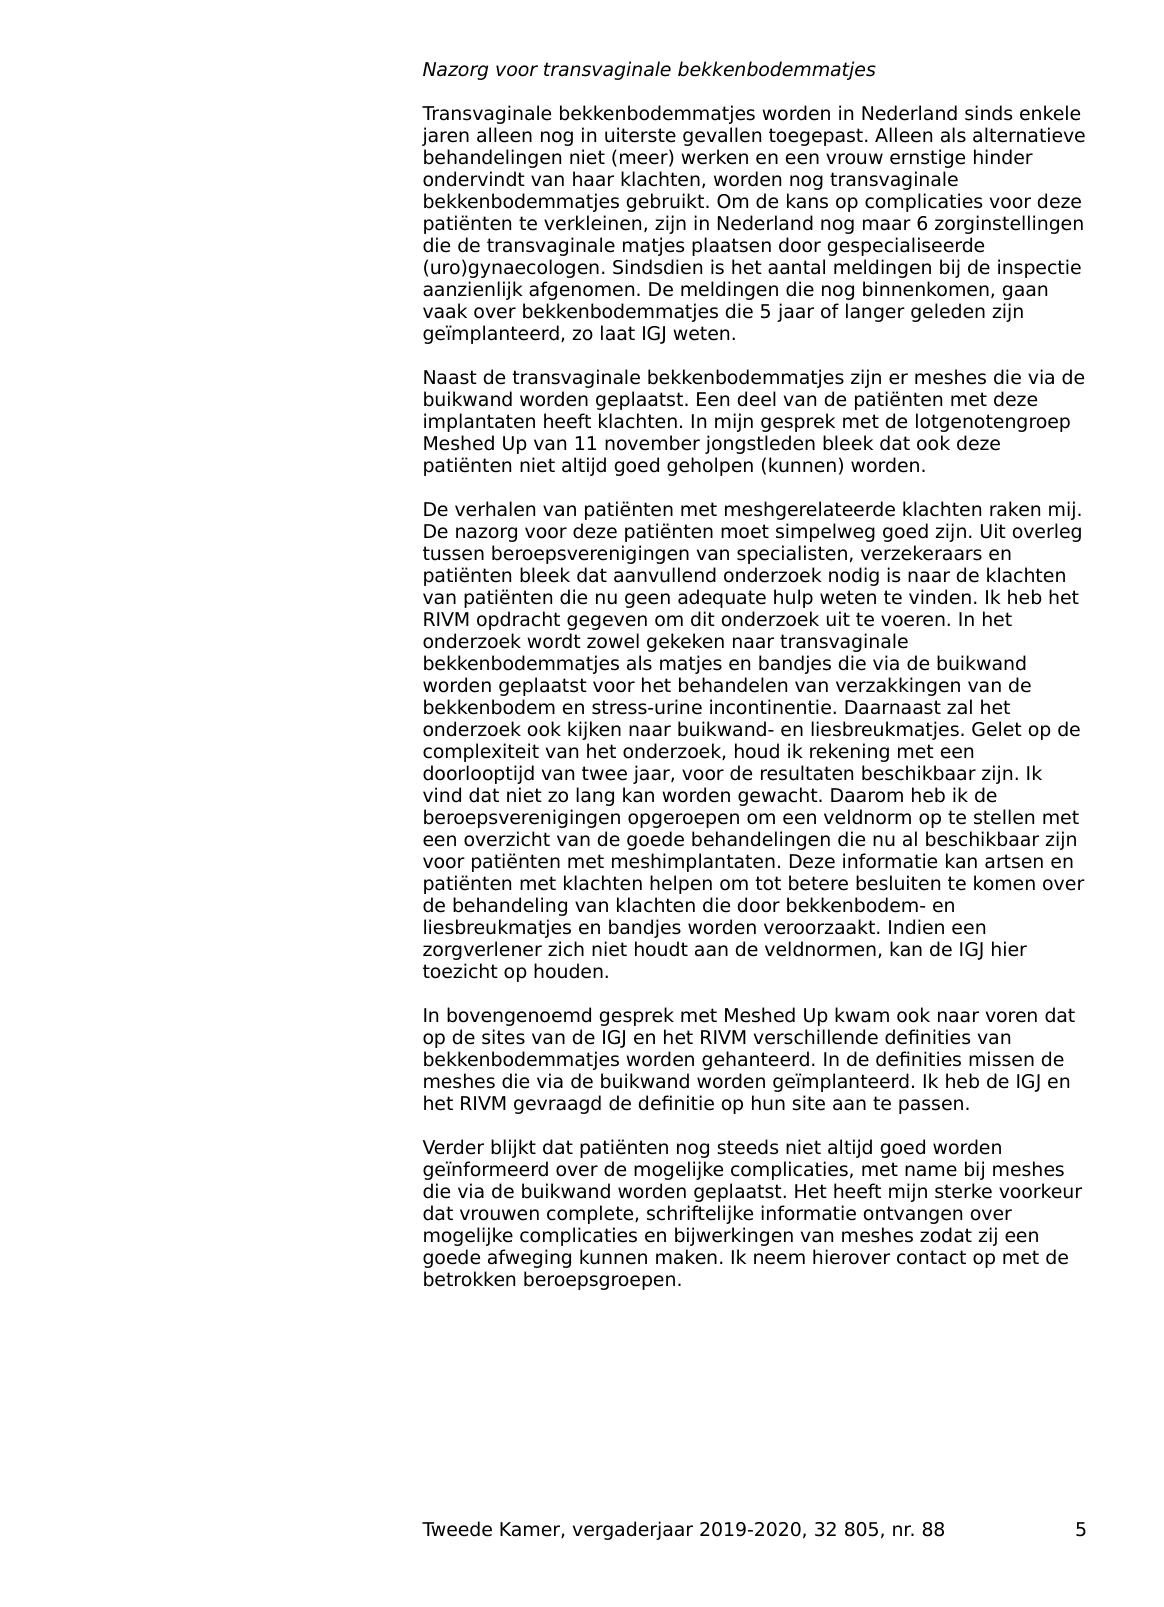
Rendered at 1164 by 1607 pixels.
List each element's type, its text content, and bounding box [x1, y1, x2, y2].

text Naast de transvaginale bekkenbodemmatjes zijn er meshes die via de buikwand worden geplaatst. Een deel van de patiënten met deze implantaten heeft klachten. In mijn gesprek met de lotgenotengroep Meshed Up van 11 november jongstleden bleek dat ook deze patiënten niet altijd goed geholpen (kunnen) worden. [422, 367, 1087, 477]
text Transvaginale bekkenbodemmatjes worden in Nederland sinds enkele jaren alleen nog in uiterste gevallen toegepast. Alleen als alternatieve behandelingen niet (meer) werken en een vrouw ernstige hinder ondervindt van haar klachten, worden nog transvaginale bekkenbodemmatjes gebruikt. Om de kans op complicaties voor deze patiënten te verkleinen, zijn in Nederland nog maar 6 zorginstellingen die de transvaginale matjes plaatsen door gespecialiseerde (uro)gynaecologen. Sindsdien is het aantal meldingen bij de inspectie aanzienlijk afgenomen. De meldingen die nog binnenkomen, gaan vaak over bekkenbodemmatjes die 5 jaar of langer geleden zijn geïmplanteerd, zo laat IGJ weten. [422, 103, 1087, 345]
text Verder blijkt dat patiënten nog steeds niet altijd goed worden geïnformeerd over de mogelijke complicaties, met name bij meshes die via de buikwand worden geplaatst. Het heeft mijn sterke voorkeur dat vrouwen complete, schriftelijke informatie ontvangen over mogelijke complicaties en bijwerkingen van meshes zodat zij een goede afweging kunnen maken. Ik neem hierover contact op met de betrokken beroepsgroepen. [422, 1137, 1087, 1291]
text De verhalen van patiënten met meshgerelateerde klachten raken mij. De nazorg voor deze patiënten moet simpelweg goed zijn. Uit overleg tussen beroepsverenigingen van specialisten, verzekeraars en patiënten bleek dat aanvullend onderzoek nodig is naar de klachten van patiënten die nu geen adequate hulp weten te vinden. Ik heb het RIVM opdracht gegeven om dit onderzoek uit te voeren. In het onderzoek wordt zowel gekeken naar transvaginale bekkenbodemmatjes als matjes en bandjes die via de buikwand worden geplaatst voor het behandelen van verzakkingen van de bekkenbodem en stress-urine incontinentie. Daarnaast zal het onderzoek ook kijken naar buikwand- en liesbreukmatjes. Gelet op de complexiteit van het onderzoek, houd ik rekening met een doorlooptijd van twee jaar, voor de resultaten beschikbaar zijn. Ik vind dat niet zo lang kan worden gewacht. Daarom heb ik de beroepsverenigingen opgeroepen om een veldnorm op te stellen met een overzicht van de goede behandelingen die nu al beschikbaar zijn voor patiënten met meshimplantaten. Deze informatie kan artsen en patiënten met klachten helpen om tot betere besluiten te komen over de behandeling van klachten die door bekkenbodem- en liesbreukmatjes en bandjes worden veroorzaakt. Indien een zorgverlener zich niet houdt aan de veldnormen, kan de IGJ hier toezicht op houden. [422, 499, 1087, 983]
subtitle Nazorg voor transvaginale bekkenbodemmatjes [422, 59, 1087, 81]
text In bovengenoemd gesprek met Meshed Up kwam ook naar voren dat op de sites van de IGJ en het RIVM verschillende definities van bekkenbodemmatjes worden gehanteerd. In de definities missen de meshes die via de buikwand worden geïmplanteerd. Ik heb de IGJ en het RIVM gevraagd de definitie op hun site aan te passen. [422, 1005, 1087, 1115]
